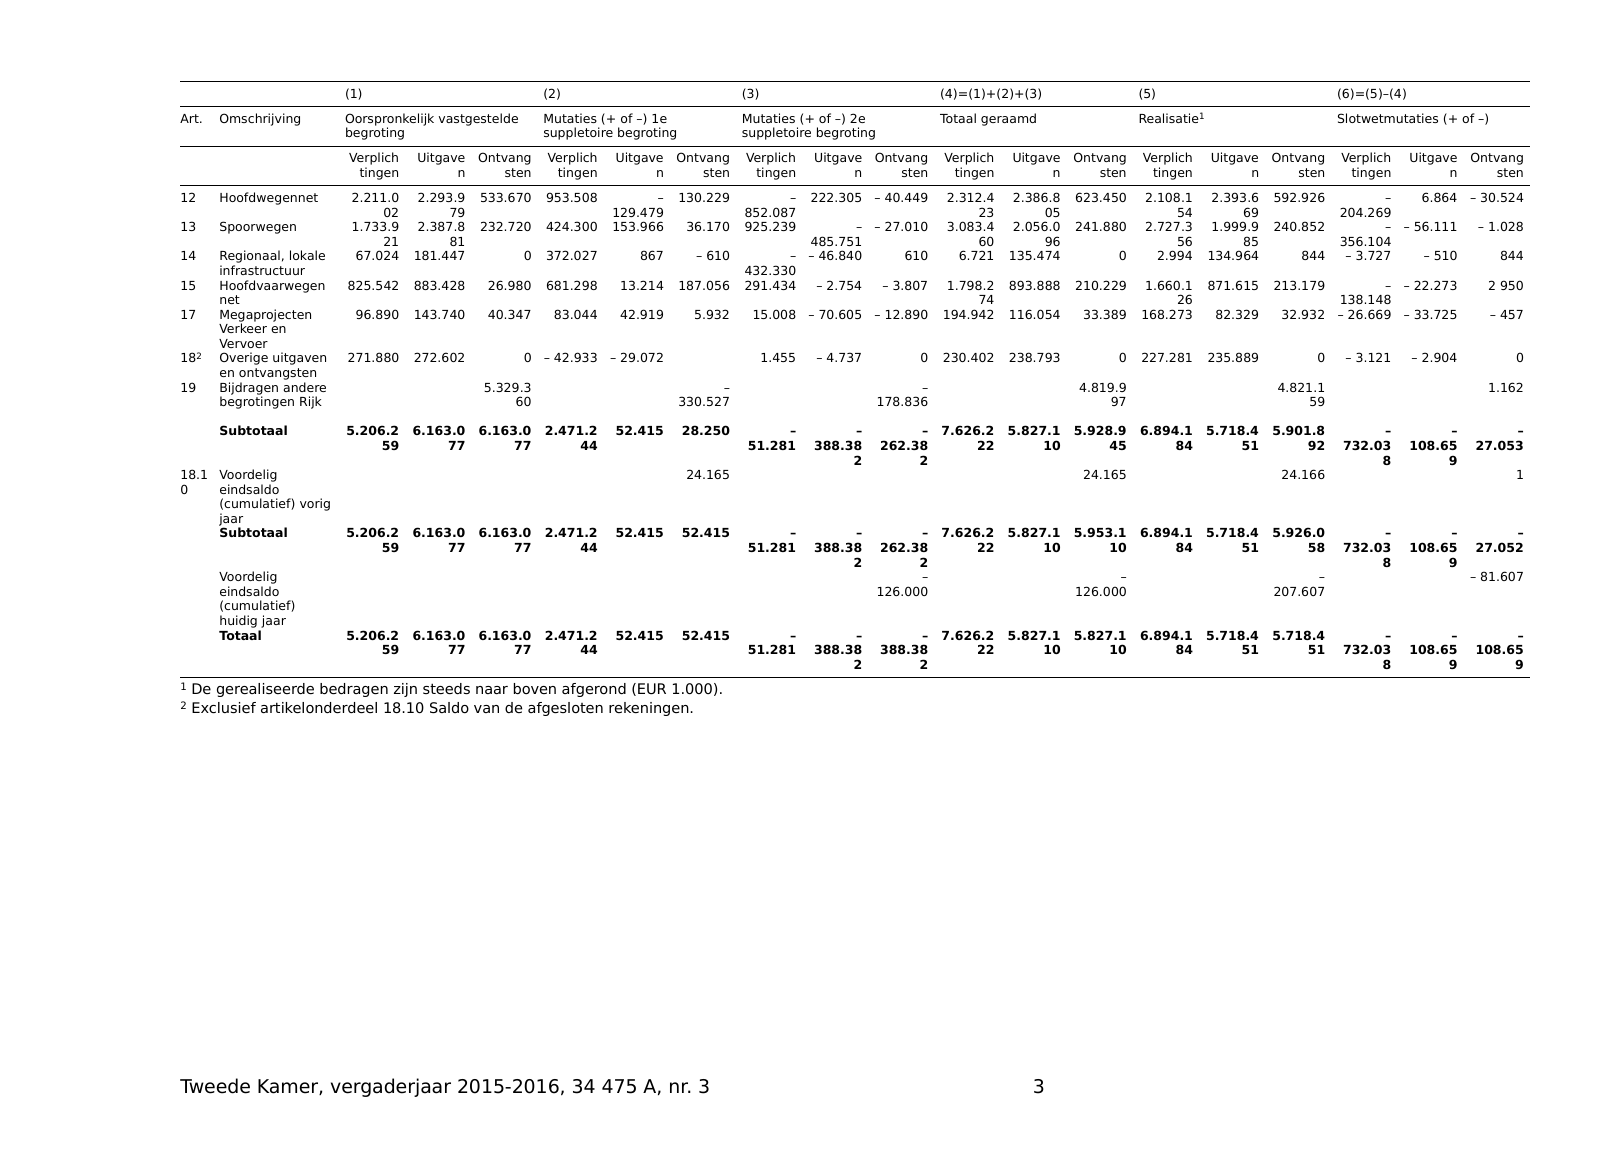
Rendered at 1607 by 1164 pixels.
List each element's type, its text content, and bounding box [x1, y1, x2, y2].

table_cell Verplichtingen [1133, 147, 1198, 185]
table_cell 2.471.244 [537, 424, 603, 468]
table_cell 1.455 [736, 351, 802, 380]
table_cell 1.798.274 [934, 278, 1000, 307]
table_cell [670, 570, 736, 628]
table_cell 52.415 [670, 628, 736, 677]
table_cell 5.926.058 [1265, 526, 1331, 570]
table_header (4)=(1)+(2)+(3) [934, 82, 1132, 106]
table_cell 194.942 [934, 308, 1000, 351]
table_cell 240.852 [1265, 220, 1331, 249]
table_cell Oorspronkelijk vastgestelde begroting [339, 107, 537, 146]
table_cell [180, 410, 213, 424]
table_cell [1331, 570, 1397, 628]
table_cell [1000, 468, 1066, 526]
table_cell Mutaties (+ of –) 1e suppletoire begroting [537, 107, 736, 146]
table_cell 3.083.460 [934, 220, 1000, 249]
table_cell Ontvangsten [471, 147, 537, 185]
table_cell – 126.000 [868, 570, 934, 628]
table_cell Verplichtingen [339, 147, 405, 185]
table_cell 7.626.222 [934, 526, 1000, 570]
table_cell 6.894.184 [1133, 526, 1198, 570]
table_cell 24.165 [670, 468, 736, 526]
table_cell [736, 468, 802, 526]
table_cell [670, 410, 736, 424]
table_cell 592.926 [1265, 186, 1331, 220]
table_cell – 204.269 [1331, 186, 1397, 220]
table_cell – 3.727 [1331, 249, 1397, 278]
table_cell – 510 [1397, 249, 1463, 278]
table_cell – 27.052 [1463, 526, 1529, 570]
table_cell Uitgaven [603, 147, 669, 185]
table_cell [213, 147, 339, 185]
table_cell Uitgaven [1199, 147, 1265, 185]
table_cell 33.389 [1066, 308, 1132, 351]
table_cell Omschrijving [213, 107, 339, 146]
table_cell [471, 410, 537, 424]
table_header (1) [339, 82, 537, 106]
table_cell Verplichtingen [934, 147, 1000, 185]
table_cell 2.727.356 [1133, 220, 1198, 249]
table_cell [180, 526, 213, 570]
table_cell 40.347 [471, 308, 537, 351]
table_cell [537, 468, 603, 526]
table_cell 1.162 [1463, 380, 1529, 409]
table_cell 14 [180, 249, 213, 278]
table_cell 2.386.805 [1000, 186, 1066, 220]
table_cell 230.402 [934, 351, 1000, 380]
table_cell – 108.659 [1463, 628, 1529, 677]
table_cell – 4.737 [802, 351, 868, 380]
table_cell Megaprojecten Verkeer en Vervoer [213, 308, 339, 351]
table_cell – 2.904 [1397, 351, 1463, 380]
table_cell Totaal [213, 628, 339, 677]
table_cell – 330.527 [670, 380, 736, 409]
table_cell 1.733.921 [339, 220, 405, 249]
table_cell 0 [868, 351, 934, 380]
table_cell – 356.104 [1331, 220, 1397, 249]
table_cell 238.793 [1000, 351, 1066, 380]
table_cell 883.428 [405, 278, 471, 307]
table_cell [934, 468, 1000, 526]
table_cell [1331, 410, 1397, 424]
table_cell 5.718.451 [1199, 628, 1265, 677]
table_cell Bijdragen andere begrotingen Rijk [213, 380, 339, 409]
table_cell [1133, 410, 1198, 424]
table_cell 18.10 [180, 468, 213, 526]
table_cell – 388.382 [802, 526, 868, 570]
table_cell 6.163.077 [471, 628, 537, 677]
table_cell 844 [1463, 249, 1529, 278]
table_cell – 610 [670, 249, 736, 278]
table_cell [1397, 410, 1463, 424]
table_cell – 138.148 [1331, 278, 1397, 307]
table_cell – 40.449 [868, 186, 934, 220]
table_cell [405, 380, 471, 409]
table_cell – 262.382 [868, 424, 934, 468]
table_cell – 51.281 [736, 628, 802, 677]
table_cell 5.827.110 [1000, 424, 1066, 468]
table_cell 2.312.423 [934, 186, 1000, 220]
table_cell – 3.807 [868, 278, 934, 307]
table_cell 241.880 [1066, 220, 1132, 249]
table_cell 0 [471, 351, 537, 380]
table_cell Ontvangsten [1463, 147, 1529, 185]
table_cell [405, 570, 471, 628]
table_cell 96.890 [339, 308, 405, 351]
table_cell 181.447 [405, 249, 471, 278]
table_cell 623.450 [1066, 186, 1132, 220]
table_cell [339, 468, 405, 526]
table_cell – 108.659 [1397, 628, 1463, 677]
table_cell – 262.382 [868, 526, 934, 570]
table_cell – 732.038 [1331, 526, 1397, 570]
table_cell 871.615 [1199, 278, 1265, 307]
table_cell – 30.524 [1463, 186, 1529, 220]
table_cell [603, 380, 669, 409]
table_cell 533.670 [471, 186, 537, 220]
table_cell 1 [1463, 468, 1529, 526]
table_cell [1397, 380, 1463, 409]
table_cell [603, 468, 669, 526]
table_cell 83.044 [537, 308, 603, 351]
table_cell [1000, 410, 1066, 424]
table_cell – 22.273 [1397, 278, 1463, 307]
table_cell – 388.382 [802, 424, 868, 468]
table_cell – 207.607 [1265, 570, 1331, 628]
table_cell 0 [1463, 351, 1529, 380]
table_cell 28.250 [670, 424, 736, 468]
table_cell Voordelig eindsaldo (cumulatief) huidig jaar [213, 570, 339, 628]
table_cell 867 [603, 249, 669, 278]
table_cell 5.206.259 [339, 424, 405, 468]
table_cell Regionaal, lokale infrastructuur [213, 249, 339, 278]
table_cell – 457 [1463, 308, 1529, 351]
table_cell 210.229 [1066, 278, 1132, 307]
table_cell 5.827.110 [1000, 628, 1066, 677]
table_cell 42.919 [603, 308, 669, 351]
table_cell [1199, 380, 1265, 409]
table_cell 0 [1066, 249, 1132, 278]
table_cell – 2.754 [802, 278, 868, 307]
table_cell 2.387.881 [405, 220, 471, 249]
table_cell Overige uitgaven en ontvangsten [213, 351, 339, 380]
table_cell 1.999.985 [1199, 220, 1265, 249]
table_cell 143.740 [405, 308, 471, 351]
table_cell – 388.382 [868, 628, 934, 677]
table_cell – 42.933 [537, 351, 603, 380]
table_cell 6.864 [1397, 186, 1463, 220]
table_cell 12 [180, 186, 213, 220]
table_cell – 46.840 [802, 249, 868, 278]
table_header [213, 82, 339, 106]
table_cell 4.819.997 [1066, 380, 1132, 409]
table_cell Ontvangsten [1265, 147, 1331, 185]
table_cell 4.821.159 [1265, 380, 1331, 409]
table_cell 232.720 [471, 220, 537, 249]
table_cell [180, 147, 213, 185]
table_cell 6.721 [934, 249, 1000, 278]
table_cell – 852.087 [736, 186, 802, 220]
table_cell 2.994 [1133, 249, 1198, 278]
table_cell – 732.038 [1331, 424, 1397, 468]
table_cell 291.434 [736, 278, 802, 307]
table_cell 153.966 [603, 220, 669, 249]
table_cell [1397, 570, 1463, 628]
table_cell Ontvangsten [670, 147, 736, 185]
table_cell – 432.330 [736, 249, 802, 278]
table_cell 372.027 [537, 249, 603, 278]
table_cell – 29.072 [603, 351, 669, 380]
table_cell [868, 468, 934, 526]
table_cell 213.179 [1265, 278, 1331, 307]
table_cell Slotwetmutaties (+ of –) [1331, 107, 1529, 146]
table_cell 1.660.126 [1133, 278, 1198, 307]
table_cell [339, 570, 405, 628]
table_cell 5.718.451 [1199, 526, 1265, 570]
table_cell 130.229 [670, 186, 736, 220]
table_cell 5.718.451 [1265, 628, 1331, 677]
table_cell 235.889 [1199, 351, 1265, 380]
table_cell [339, 410, 405, 424]
table_cell 52.415 [670, 526, 736, 570]
table_cell [934, 380, 1000, 409]
table_cell 134.964 [1199, 249, 1265, 278]
table_cell [339, 380, 405, 409]
table_cell 6.163.077 [405, 424, 471, 468]
table_cell 825.542 [339, 278, 405, 307]
table_cell 222.305 [802, 186, 868, 220]
table_cell – 732.038 [1331, 628, 1397, 677]
table_cell – 129.479 [603, 186, 669, 220]
table_cell [471, 468, 537, 526]
table_header (5) [1133, 82, 1331, 106]
table_cell 0 [1265, 351, 1331, 380]
table_cell – 33.725 [1397, 308, 1463, 351]
table_cell 52.415 [603, 424, 669, 468]
table_cell 13.214 [603, 278, 669, 307]
table_cell 2.056.096 [1000, 220, 1066, 249]
table_cell [537, 570, 603, 628]
table_cell Verplichtingen [537, 147, 603, 185]
table_header (3) [736, 82, 934, 106]
table_cell 15.008 [736, 308, 802, 351]
table_cell [1000, 380, 1066, 409]
table_cell [1133, 468, 1198, 526]
table_cell [1463, 410, 1529, 424]
table_header [180, 82, 213, 106]
table_cell Ontvangsten [1066, 147, 1132, 185]
table_cell [1331, 468, 1397, 526]
table_cell – 388.382 [802, 628, 868, 677]
table_cell 135.474 [1000, 249, 1066, 278]
table_cell [537, 410, 603, 424]
table_cell [1199, 410, 1265, 424]
table_cell 6.163.077 [471, 424, 537, 468]
table_cell Voordelig eindsaldo (cumulatief) vorig jaar [213, 468, 339, 526]
table_cell – 56.111 [1397, 220, 1463, 249]
table_cell [1331, 380, 1397, 409]
table_cell 424.300 [537, 220, 603, 249]
table_cell [802, 570, 868, 628]
table_cell 844 [1265, 249, 1331, 278]
table_cell [736, 410, 802, 424]
table_cell 5.928.945 [1066, 424, 1132, 468]
table_cell 19 [180, 380, 213, 409]
table_cell [736, 570, 802, 628]
table_cell – 126.000 [1066, 570, 1132, 628]
table_cell 6.894.184 [1133, 424, 1198, 468]
table_cell 82.329 [1199, 308, 1265, 351]
table_cell 6.163.077 [405, 628, 471, 677]
table_cell – 27.010 [868, 220, 934, 249]
table_cell [471, 570, 537, 628]
table_cell 168.273 [1133, 308, 1198, 351]
table_cell – 178.836 [868, 380, 934, 409]
table_cell [1133, 570, 1198, 628]
table_cell 6.163.077 [471, 526, 537, 570]
table_cell 7.626.222 [934, 424, 1000, 468]
table_cell 2.108.154 [1133, 186, 1198, 220]
table_cell 5.206.259 [339, 526, 405, 570]
table_cell 5.206.259 [339, 628, 405, 677]
table_cell Totaal geraamd [934, 107, 1132, 146]
table_cell Uitgaven [1000, 147, 1066, 185]
table_cell [1199, 468, 1265, 526]
table_cell [736, 380, 802, 409]
table_cell 6.894.184 [1133, 628, 1198, 677]
table_cell 5.329.360 [471, 380, 537, 409]
table_cell 52.415 [603, 526, 669, 570]
table_cell [1265, 410, 1331, 424]
table_cell – 51.281 [736, 526, 802, 570]
table_cell – 26.669 [1331, 308, 1397, 351]
table_header (6)=(5)–(4) [1331, 82, 1529, 106]
table_cell – 12.890 [868, 308, 934, 351]
table_cell – 108.659 [1397, 526, 1463, 570]
table_cell Verplichtingen [736, 147, 802, 185]
table_cell Verplichtingen [1331, 147, 1397, 185]
table_cell [868, 410, 934, 424]
table_cell 17 [180, 308, 213, 351]
table_cell [603, 570, 669, 628]
table_cell 24.165 [1066, 468, 1132, 526]
table_cell 0 [471, 249, 537, 278]
table_cell – 108.659 [1397, 424, 1463, 468]
table_cell 925.239 [736, 220, 802, 249]
table_cell 5.932 [670, 308, 736, 351]
table_cell 0 [1066, 351, 1132, 380]
table_cell 5.827.110 [1000, 526, 1066, 570]
table_cell 2.393.669 [1199, 186, 1265, 220]
table_cell [405, 410, 471, 424]
table_cell [1000, 570, 1066, 628]
table_cell 6.163.077 [405, 526, 471, 570]
table_cell 5.901.892 [1265, 424, 1331, 468]
table_cell 2.293.979 [405, 186, 471, 220]
table_cell [802, 410, 868, 424]
table_cell [1397, 468, 1463, 526]
table_cell 182 [180, 351, 213, 380]
table_cell – 485.751 [802, 220, 868, 249]
table_cell – 70.605 [802, 308, 868, 351]
table_cell 7.626.222 [934, 628, 1000, 677]
table_cell [537, 380, 603, 409]
table_cell Ontvangsten [868, 147, 934, 185]
table_cell 5.953.110 [1066, 526, 1132, 570]
table_cell [670, 351, 736, 380]
table_cell [934, 410, 1000, 424]
table_cell [1133, 380, 1198, 409]
table_cell Uitgaven [405, 147, 471, 185]
table_cell [603, 410, 669, 424]
table_cell 2.211.002 [339, 186, 405, 220]
table_cell [180, 570, 213, 628]
table_cell 2 950 [1463, 278, 1529, 307]
table_cell [1199, 570, 1265, 628]
table_cell Hoofdwegennet [213, 186, 339, 220]
table_cell 1 De gerealiseerde bedragen zijn steeds naar boven afgerond (EUR 1.000). 2 Exclusief artikelonderdeel 18.10 Saldo van de afgesloten rekeningen. [180, 678, 1529, 717]
table_cell – 27.053 [1463, 424, 1529, 468]
table_cell [405, 468, 471, 526]
table_cell [180, 424, 213, 468]
table_cell [934, 570, 1000, 628]
table_cell 5.718.451 [1199, 424, 1265, 468]
table_cell – 3.121 [1331, 351, 1397, 380]
table_cell 893.888 [1000, 278, 1066, 307]
table_cell 15 [180, 278, 213, 307]
table_cell – 51.281 [736, 424, 802, 468]
table_cell [213, 410, 339, 424]
table_cell Spoorwegen [213, 220, 339, 249]
table_cell Uitgaven [1397, 147, 1463, 185]
table_cell Mutaties (+ of –) 2e suppletoire begroting [736, 107, 934, 146]
table_cell 953.508 [537, 186, 603, 220]
table_cell 271.880 [339, 351, 405, 380]
table_cell [802, 468, 868, 526]
table_header (2) [537, 82, 736, 106]
table_cell 13 [180, 220, 213, 249]
table_cell [802, 380, 868, 409]
table_cell 681.298 [537, 278, 603, 307]
table_cell 187.056 [670, 278, 736, 307]
table_cell 227.281 [1133, 351, 1198, 380]
table_cell Realisatie1 [1133, 107, 1331, 146]
table_cell Art. [180, 107, 213, 146]
table_cell [1066, 410, 1132, 424]
table_cell Subtotaal [213, 526, 339, 570]
table_cell 52.415 [603, 628, 669, 677]
table_cell Uitgaven [802, 147, 868, 185]
table_cell 36.170 [670, 220, 736, 249]
table_cell 2.471.244 [537, 526, 603, 570]
table_cell – 81.607 [1463, 570, 1529, 628]
table_cell 32.932 [1265, 308, 1331, 351]
table_cell 5.827.110 [1066, 628, 1132, 677]
table_cell 272.602 [405, 351, 471, 380]
table_cell – 1.028 [1463, 220, 1529, 249]
table_cell 26.980 [471, 278, 537, 307]
table_cell 67.024 [339, 249, 405, 278]
table_cell 116.054 [1000, 308, 1066, 351]
table_cell Hoofdvaarwegennet [213, 278, 339, 307]
table_cell [180, 628, 213, 677]
table_cell 2.471.244 [537, 628, 603, 677]
table_cell 610 [868, 249, 934, 278]
table_cell 24.166 [1265, 468, 1331, 526]
table_cell Subtotaal [213, 424, 339, 468]
